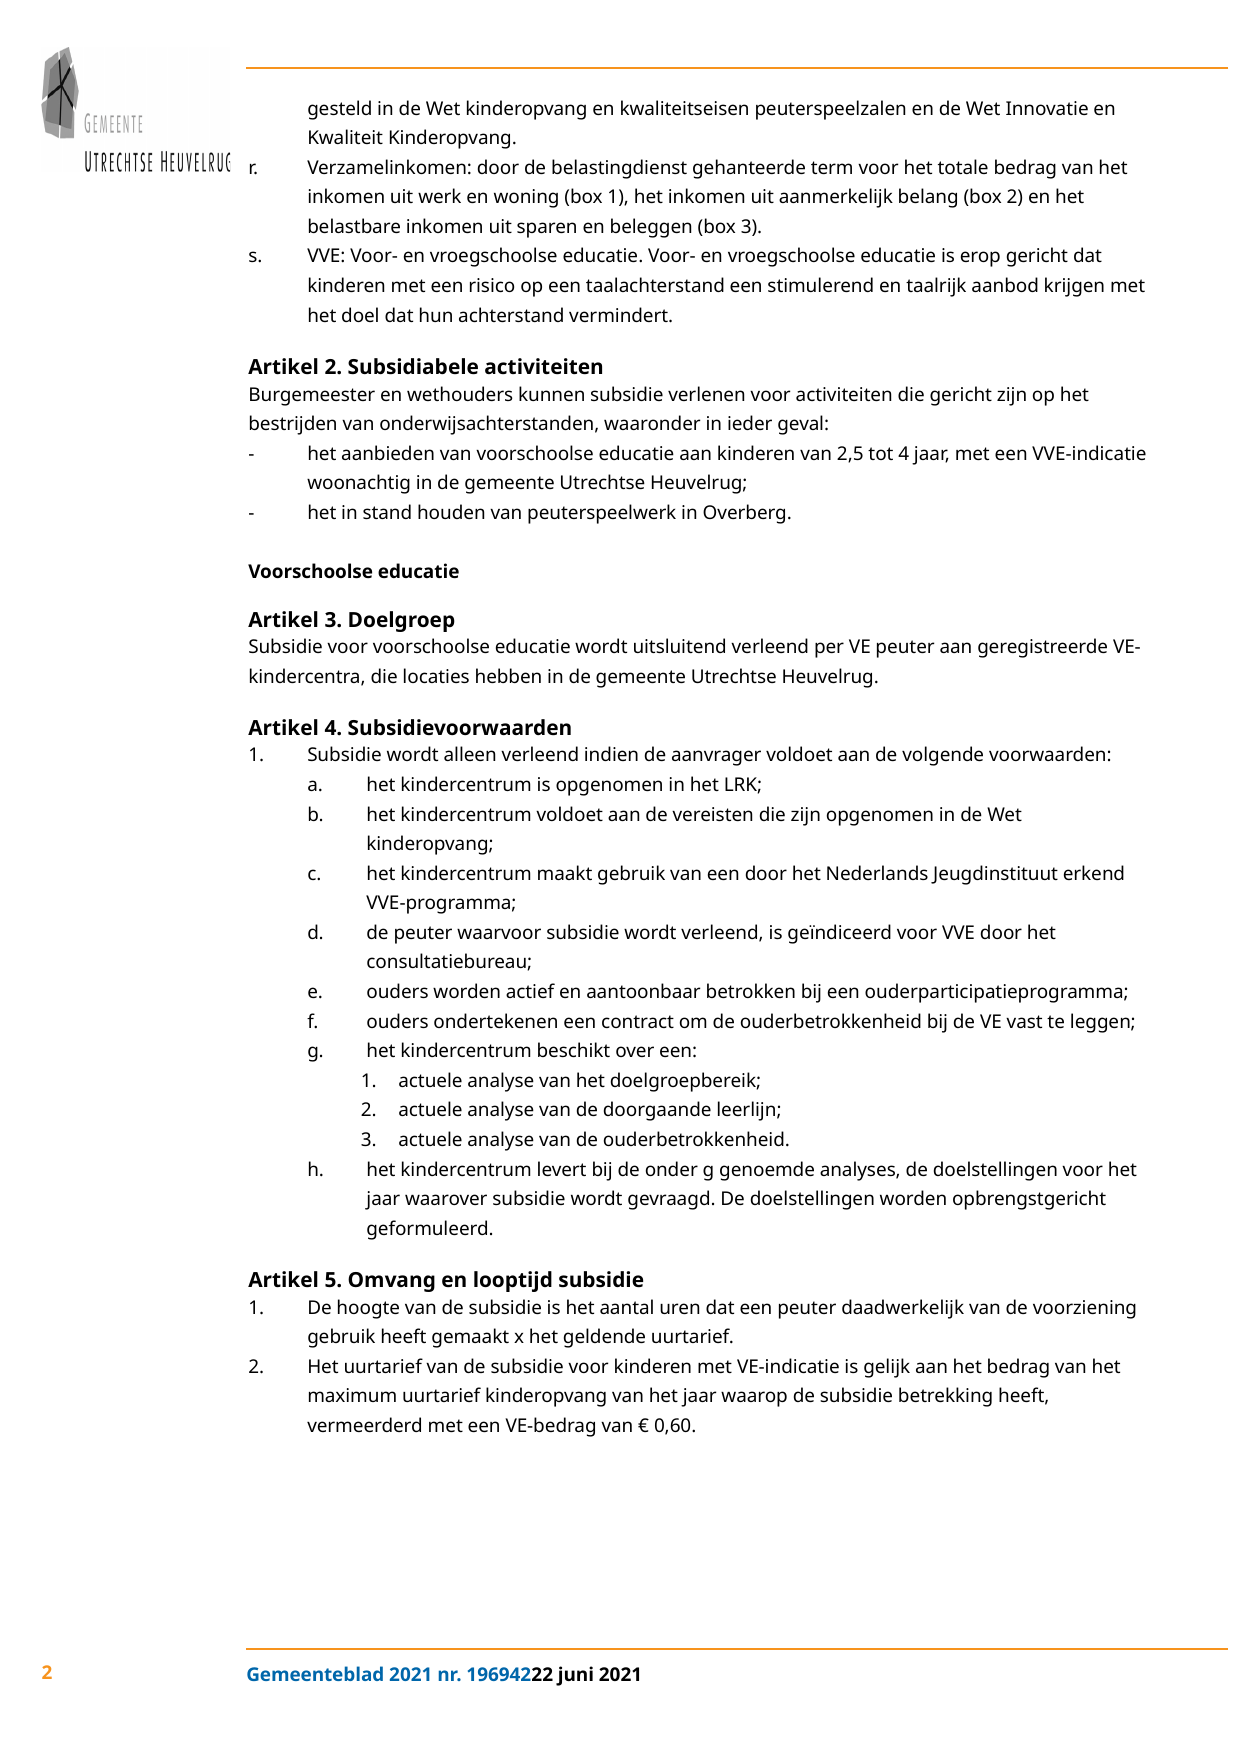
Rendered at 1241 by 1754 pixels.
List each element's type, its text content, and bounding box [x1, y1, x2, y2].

list het aanbieden van voorschoolse educatie aan kinderen van 2,5 tot 4 jaar, met een VVE-indicatie woonachtig in de gemeente Utrechtse Heuvelrug; [248, 440, 1152, 495]
text Voorschoolse educatie [248, 558, 1152, 584]
list het kindercentrum beschikt over een: [307, 1037, 1152, 1063]
list het in stand houden van peuterspeelwerk in Overberg. [248, 499, 1152, 525]
text Artikel 3. Doelgroep [248, 605, 1152, 633]
list het kindercentrum maakt gebruik van een door het Nederlands Jeugdinstituut erkend VVE-programma; [307, 860, 1152, 915]
list actuele analyse van het doelgroepbereik; [361, 1067, 1152, 1093]
list het kindercentrum voldoet aan de vereisten die zijn opgenomen in de Wet kinderopvang; [307, 801, 1152, 856]
list De hoogte van de subsidie is het aantal uren dat een peuter daadwerkelijk van de voorziening gebruik heeft gemaakt x het geldende uurtarief. [248, 1294, 1152, 1349]
text Subsidie voor voorschoolse educatie wordt uitsluitend verleend per VE peuter aan geregistreerde VE-kindercentra, die locaties hebben in de gemeente Utrechtse Heuvelrug. [248, 633, 1152, 688]
list Subsidie wordt alleen verleend indien de aanvrager voldoet aan de volgende voorwaarden: [248, 742, 1152, 767]
list VVE: Voor- en vroegschoolse educatie. Voor- en vroegschoolse educatie is erop gericht dat kinderen met een risico op een taalachterstand een stimulerend en taalrijk aanbod krijgen met het doel dat hun achterstand vermindert. [248, 243, 1152, 328]
list ouders worden actief en aantoonbaar betrokken bij een ouderparticipatieprogramma; [307, 978, 1152, 1004]
text Burgemeester en wethouders kunnen subsidie verlenen voor activiteiten die gericht zijn op het bestrijden van onderwijsachterstanden, waaronder in ieder geval: [248, 381, 1152, 436]
list Het uurtarief van de subsidie voor kinderen met VE-indicatie is gelijk aan het bedrag van het maximum uurtarief kinderopvang van het jaar waarop de subsidie betrekking heeft, vermeerderd met een VE-bedrag van € 0,60. [248, 1353, 1152, 1438]
list gesteld in de Wet kinderopvang en kwaliteitseisen peuterspeelzalen en de Wet Innovatie en Kwaliteit Kinderopvang. [248, 95, 1152, 150]
list het kindercentrum is opgenomen in het LRK; [307, 771, 1152, 797]
picture [41, 47, 231, 172]
text Artikel 4. Subsidievoorwaarden [248, 713, 1152, 742]
text Artikel 2. Subsidiabele activiteiten [248, 352, 1152, 381]
list actuele analyse van de doorgaande leerlijn; [361, 1097, 1152, 1122]
list de peuter waarvoor subsidie wordt verleend, is geïndiceerd voor VVE door het consultatiebureau; [307, 919, 1152, 974]
text Artikel 5. Omvang en looptijd subsidie [248, 1265, 1152, 1294]
list ouders ondertekenen een contract om de ouderbetrokkenheid bij de VE vast te leggen; [307, 1008, 1152, 1034]
list het kindercentrum levert bij de onder g genoemde analyses, de doelstellingen voor het jaar waarover subsidie wordt gevraagd. De doelstellingen worden opbrengstgericht geformuleerd. [307, 1156, 1152, 1241]
list actuele analyse van de ouderbetrokkenheid. [361, 1126, 1152, 1152]
list Verzamelinkomen: door de belastingdienst gehanteerde term voor het totale bedrag van het inkomen uit werk en woning (box 1), het inkomen uit aanmerkelijk belang (box 2) en het belastbare inkomen uit sparen en beleggen (box 3). [248, 154, 1152, 239]
